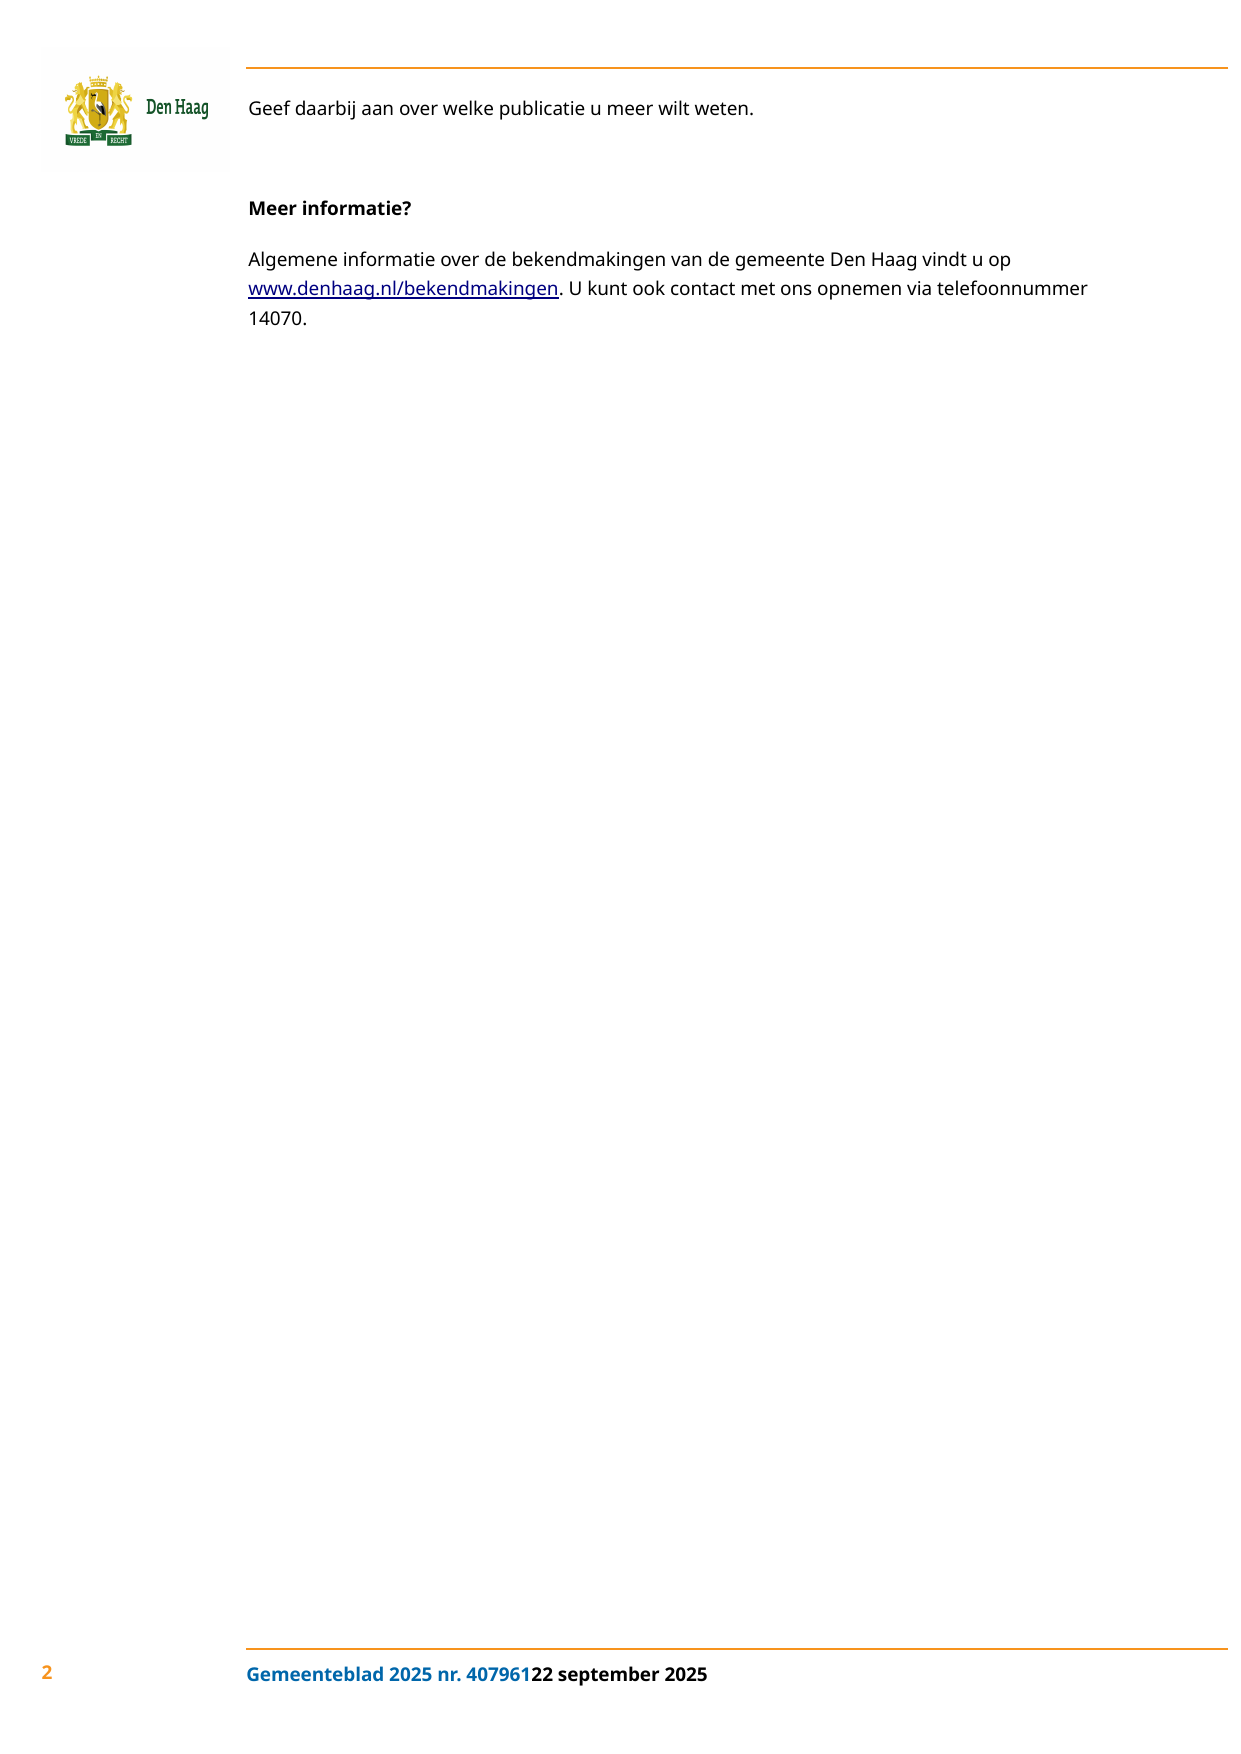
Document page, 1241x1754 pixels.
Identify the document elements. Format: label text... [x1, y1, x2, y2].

text Meer informatie? [248, 196, 1152, 221]
text Algemene informatie over de bekendmakingen van de gemeente Den Haag vindt u op www.denhaag.nl/bekendmakingen. U kunt ook contact met ons opnemen via telefoonnummer 14070. [248, 246, 1152, 331]
text Geef daarbij aan over welke publicatie u meer wilt weten. [248, 95, 1152, 121]
picture [41, 47, 231, 172]
